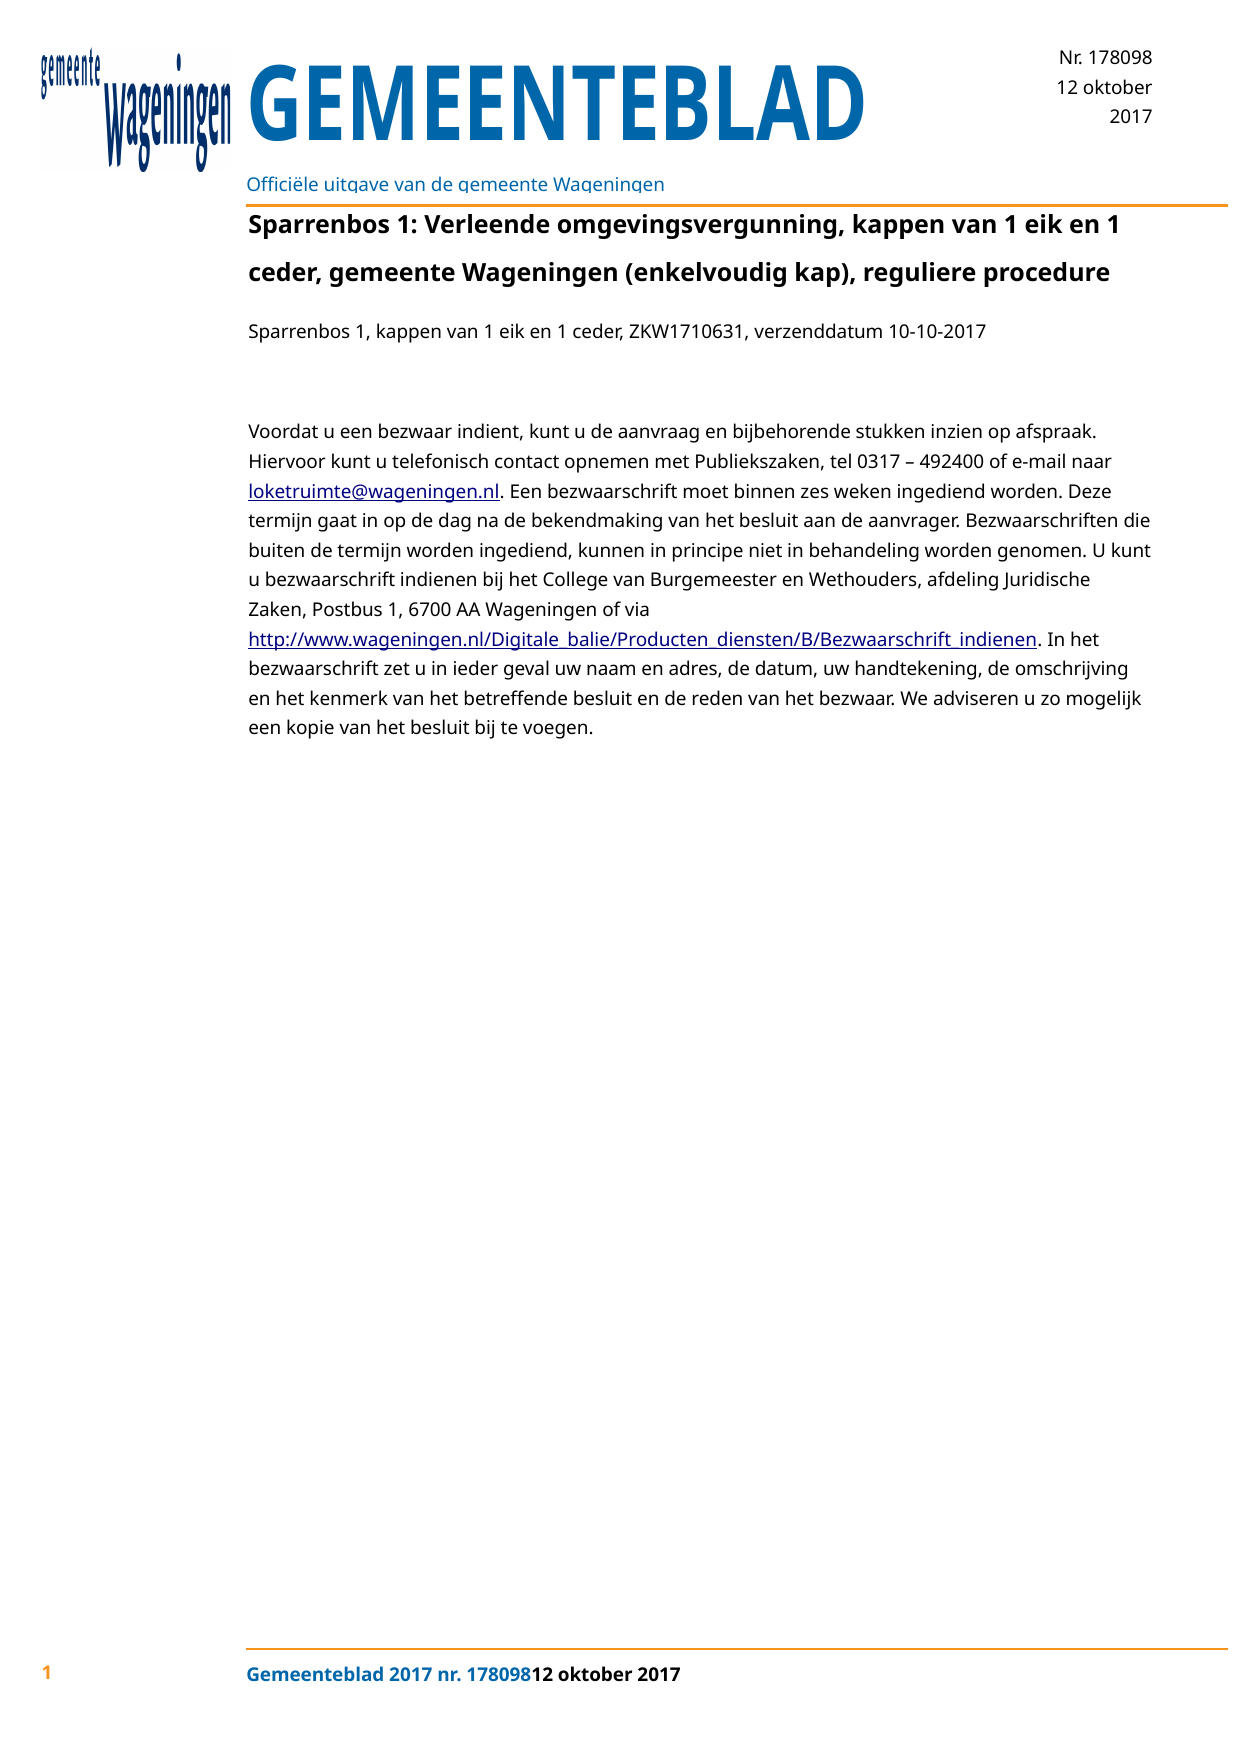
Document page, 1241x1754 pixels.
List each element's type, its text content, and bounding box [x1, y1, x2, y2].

text Sparrenbos 1: Verleende omgevingsvergunning, kappen van 1 eik en 1 ceder, gemeente Wageningen (enkelvoudig kap), reguliere procedure [248, 207, 1152, 288]
text Voordat u een bezwaar indient, kunt u de aanvraag en bijbehorende stukken inzien op afspraak. Hiervoor kunt u telefonisch contact opnemen met Publiekszaken, tel 0317 – 492400 of e-mail naar loketruimte@wageningen.nl. Een bezwaarschrift moet binnen zes weken ingediend worden. Deze termijn gaat in op de dag na de bekendmaking van het besluit aan de aanvrager. Bezwaarschriften die buiten de termijn worden ingediend, kunnen in principe niet in behandeling worden genomen. U kunt u bezwaarschrift indienen bij het College van Burgemeester en Wethouders, afdeling Juridische Zaken, Postbus 1, 6700 AA Wageningen of via http://www.wageningen.nl/Digitale_balie/Producten_diensten/B/Bezwaarschrift_indienen. In het bezwaarschrift zet u in ieder geval uw naam en adres, de datum, uw handtekening, de omschrijving en het kenmerk van het betreffende besluit en de reden van het bezwaar. We adviseren u zo mogelijk een kopie van het besluit bij te voegen. [248, 419, 1152, 740]
text Sparrenbos 1, kappen van 1 eik en 1 ceder, ZKW1710631, verzenddatum 10-10-2017 [248, 318, 1152, 344]
picture [41, 47, 231, 172]
